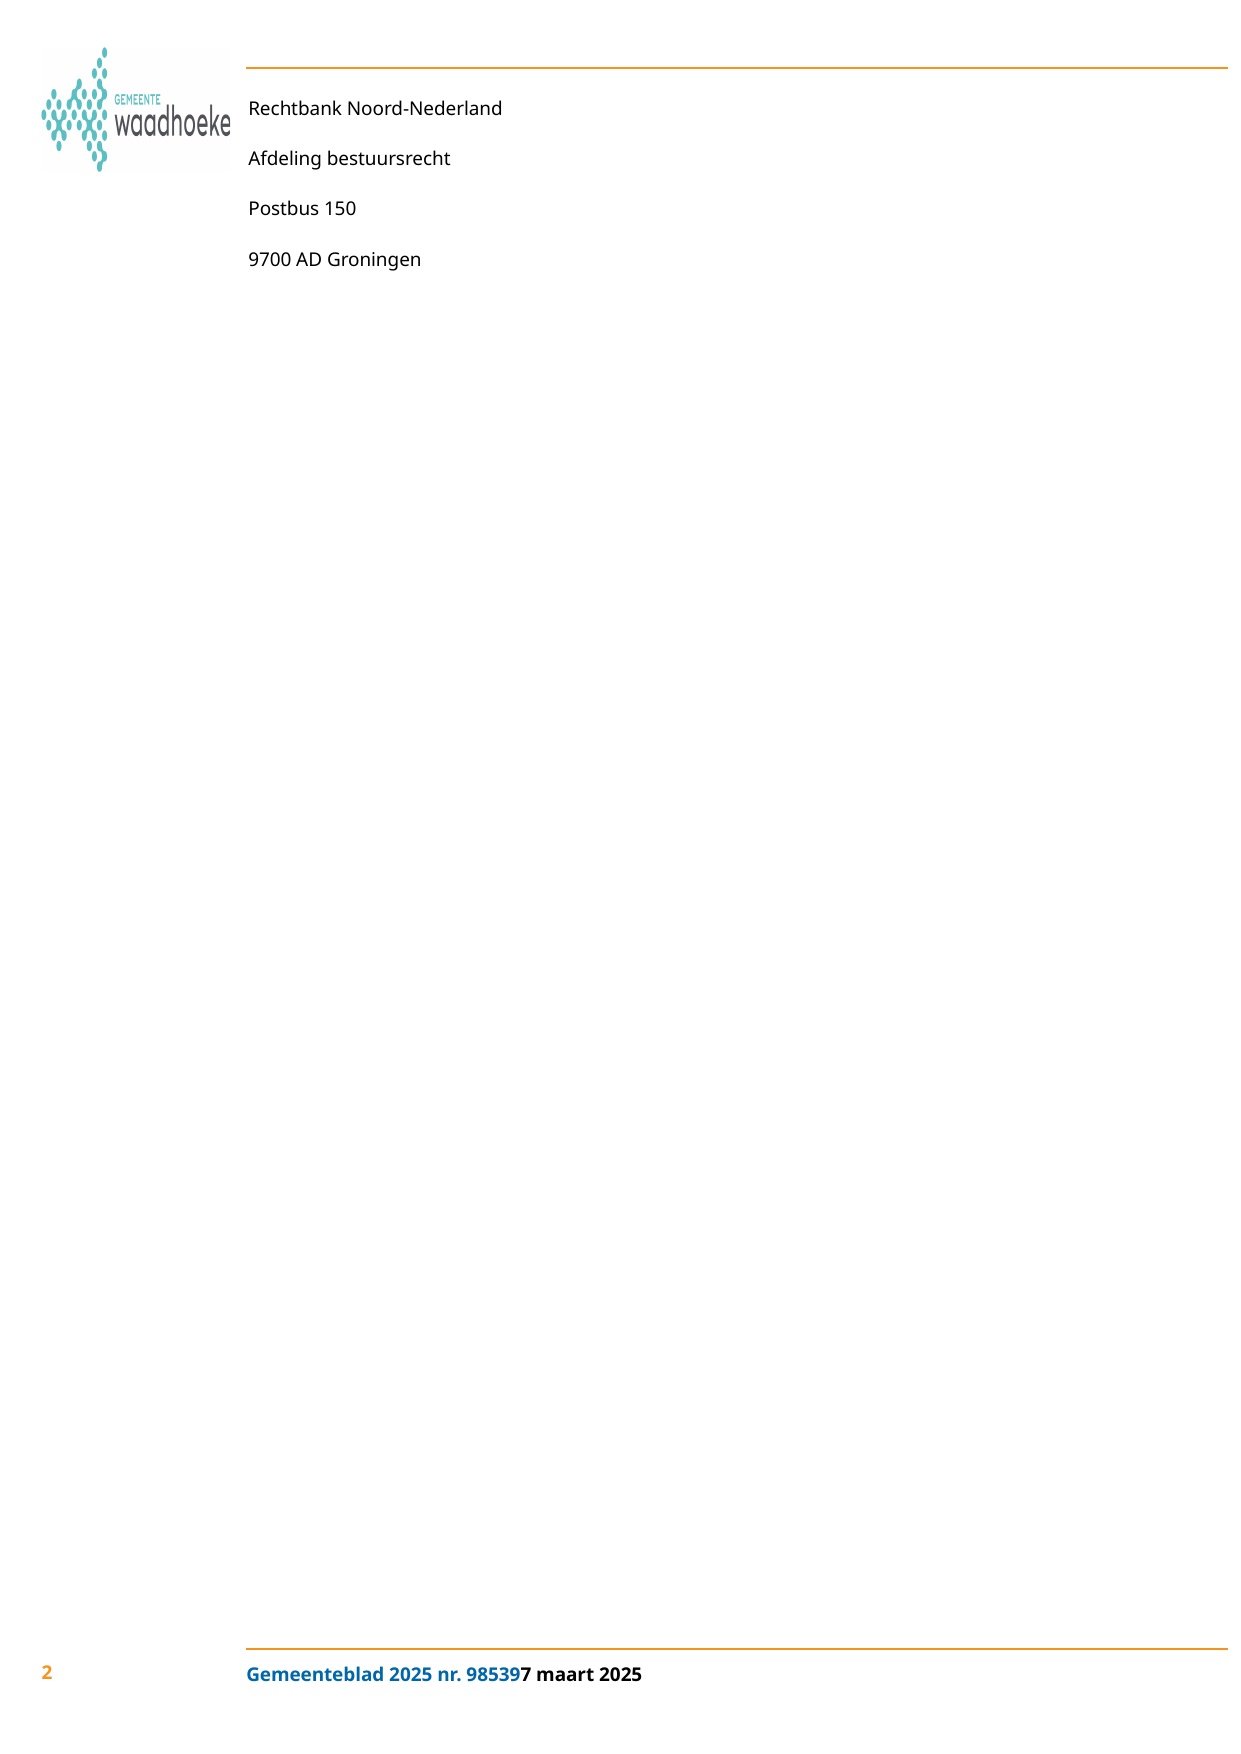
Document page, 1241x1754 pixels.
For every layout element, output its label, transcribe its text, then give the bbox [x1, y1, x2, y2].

text 9700 AD Groningen [248, 246, 1152, 272]
picture [41, 47, 231, 172]
text Afdeling bestuursrecht [248, 145, 1152, 171]
text Rechtbank Noord-Nederland [248, 95, 1152, 121]
text Postbus 150 [248, 196, 1152, 221]
